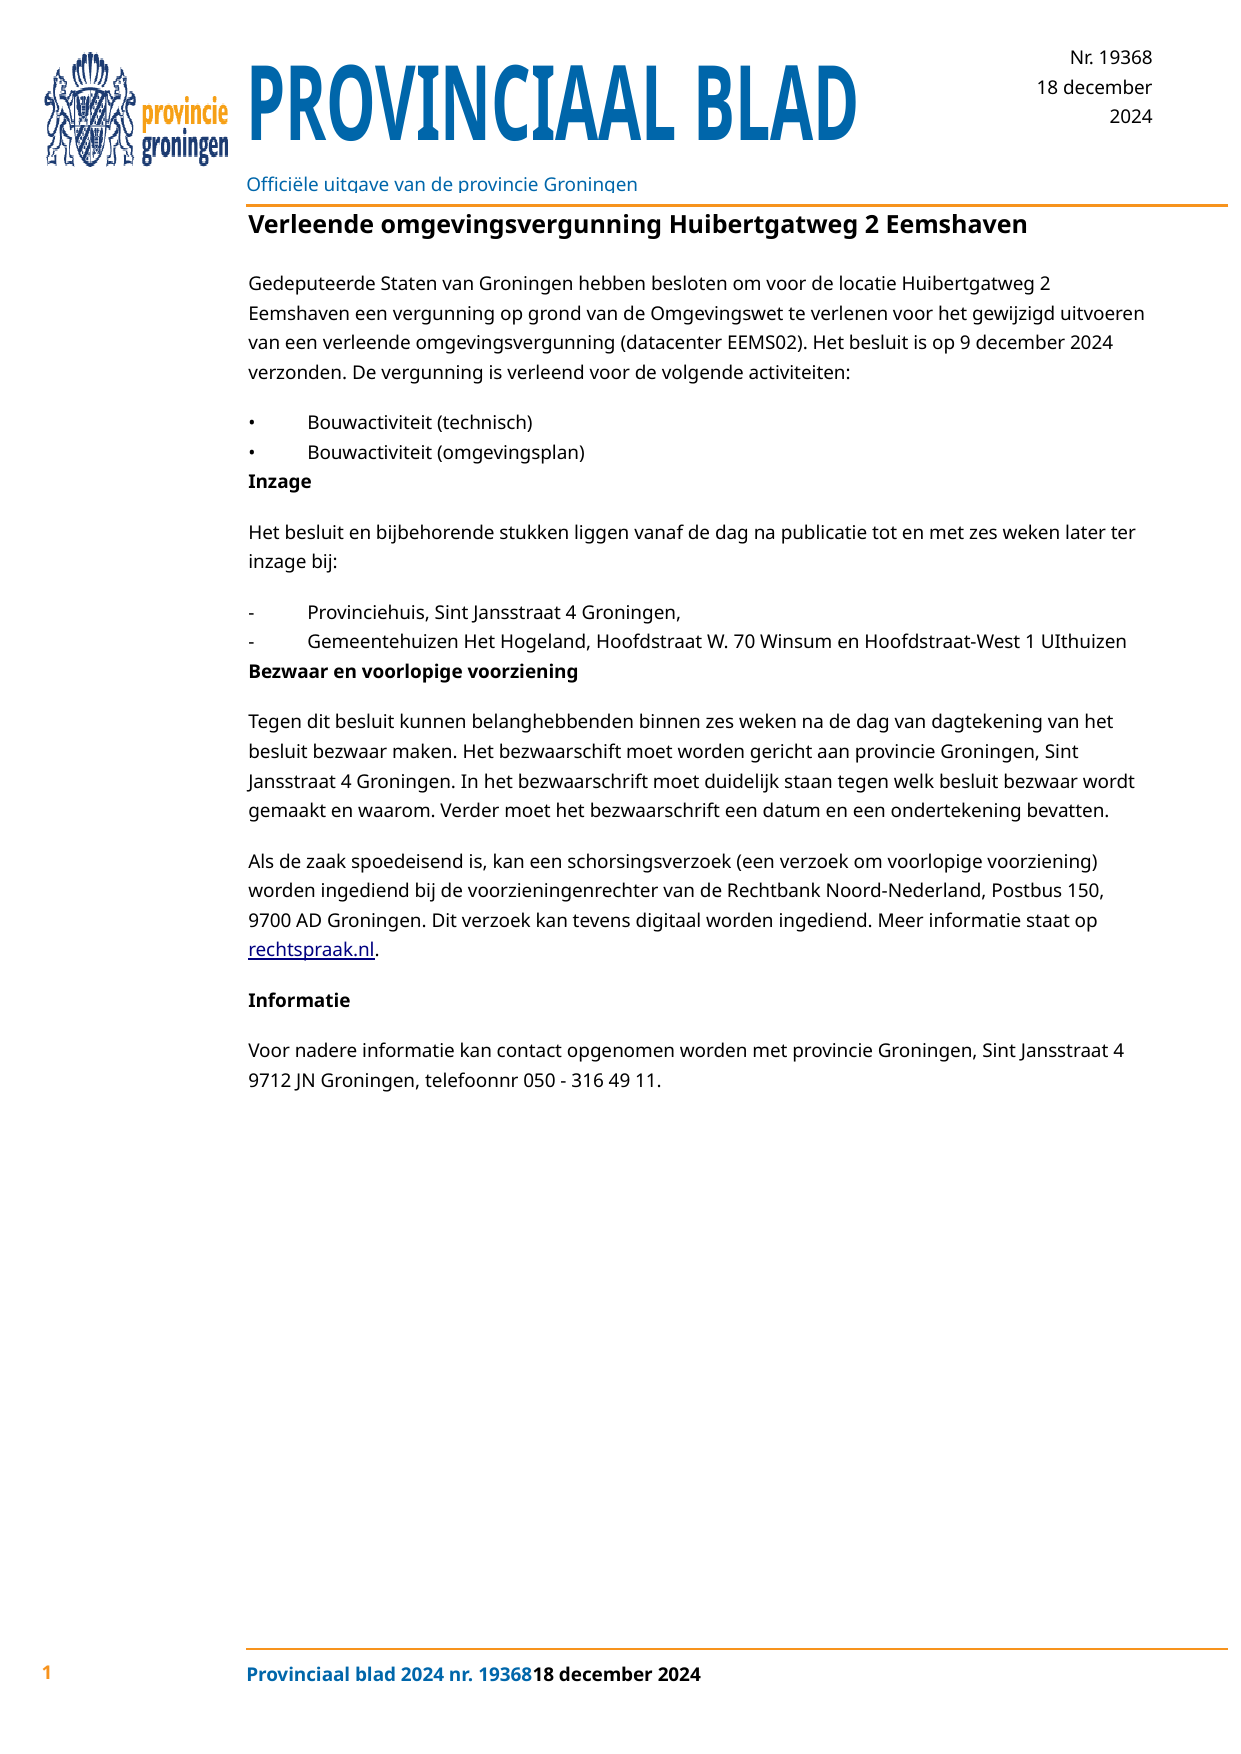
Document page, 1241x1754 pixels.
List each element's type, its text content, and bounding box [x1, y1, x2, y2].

list Provinciehuis, Sint Jansstraat 4 Groningen, [248, 599, 1152, 625]
text Het besluit en bijbehorende stukken liggen vanaf de dag na publicatie tot en met zes weken later ter inzage bij: [248, 519, 1152, 574]
text Gedeputeerde Staten van Groningen hebben besloten om voor de locatie Huibertgatweg 2 Eemshaven een vergunning op grond van de Omgevingswet te verlenen voor het gewijzigd uitvoeren van een verleende omgevingsvergunning (datacenter EEMS02). Het besluit is op 9 december 2024 verzonden. De vergunning is verleend voor de volgende activiteiten: [248, 270, 1152, 385]
list Gemeentehuizen Het Hogeland, Hoofdstraat W. 70 Winsum en Hoofdstraat-West 1 UIthuizen [248, 629, 1152, 654]
text Als de zaak spoedeisend is, kan een schorsingsverzoek (een verzoek om voorlopige voorziening) worden ingediend bij de voorzieningenrechter van de Rechtbank Noord-Nederland, Postbus 150, 9700 AD Groningen. Dit verzoek kan tevens digitaal worden ingediend. Meer informatie staat op rechtspraak.nl. [248, 848, 1152, 962]
text Inzage [248, 469, 1152, 494]
text Verleende omgevingsvergunning Huibertgatweg 2 Eemshaven [248, 207, 1152, 241]
list Bouwactiviteit (omgevingsplan) [248, 439, 1152, 465]
picture [41, 47, 231, 172]
text Bezwaar en voorlopige voorziening [248, 658, 1152, 684]
text Tegen dit besluit kunnen belanghebbenden binnen zes weken na de dag van dagtekening van het besluit bezwaar maken. Het bezwaarschift moet worden gericht aan provincie Groningen, Sint Jansstraat 4 Groningen. In het bezwaarschrift moet duidelijk staan tegen welk besluit bezwaar wordt gemaakt en waarom. Verder moet het bezwaarschrift een datum en een ondertekening bevatten. [248, 709, 1152, 823]
list Bouwactiviteit (technisch) [248, 409, 1152, 435]
text Voor nadere informatie kan contact opgenomen worden met provincie Groningen, Sint Jansstraat 4 9712 JN Groningen, telefoonnr 050 - 316 49 11. [248, 1037, 1152, 1093]
text Informatie [248, 987, 1152, 1013]
